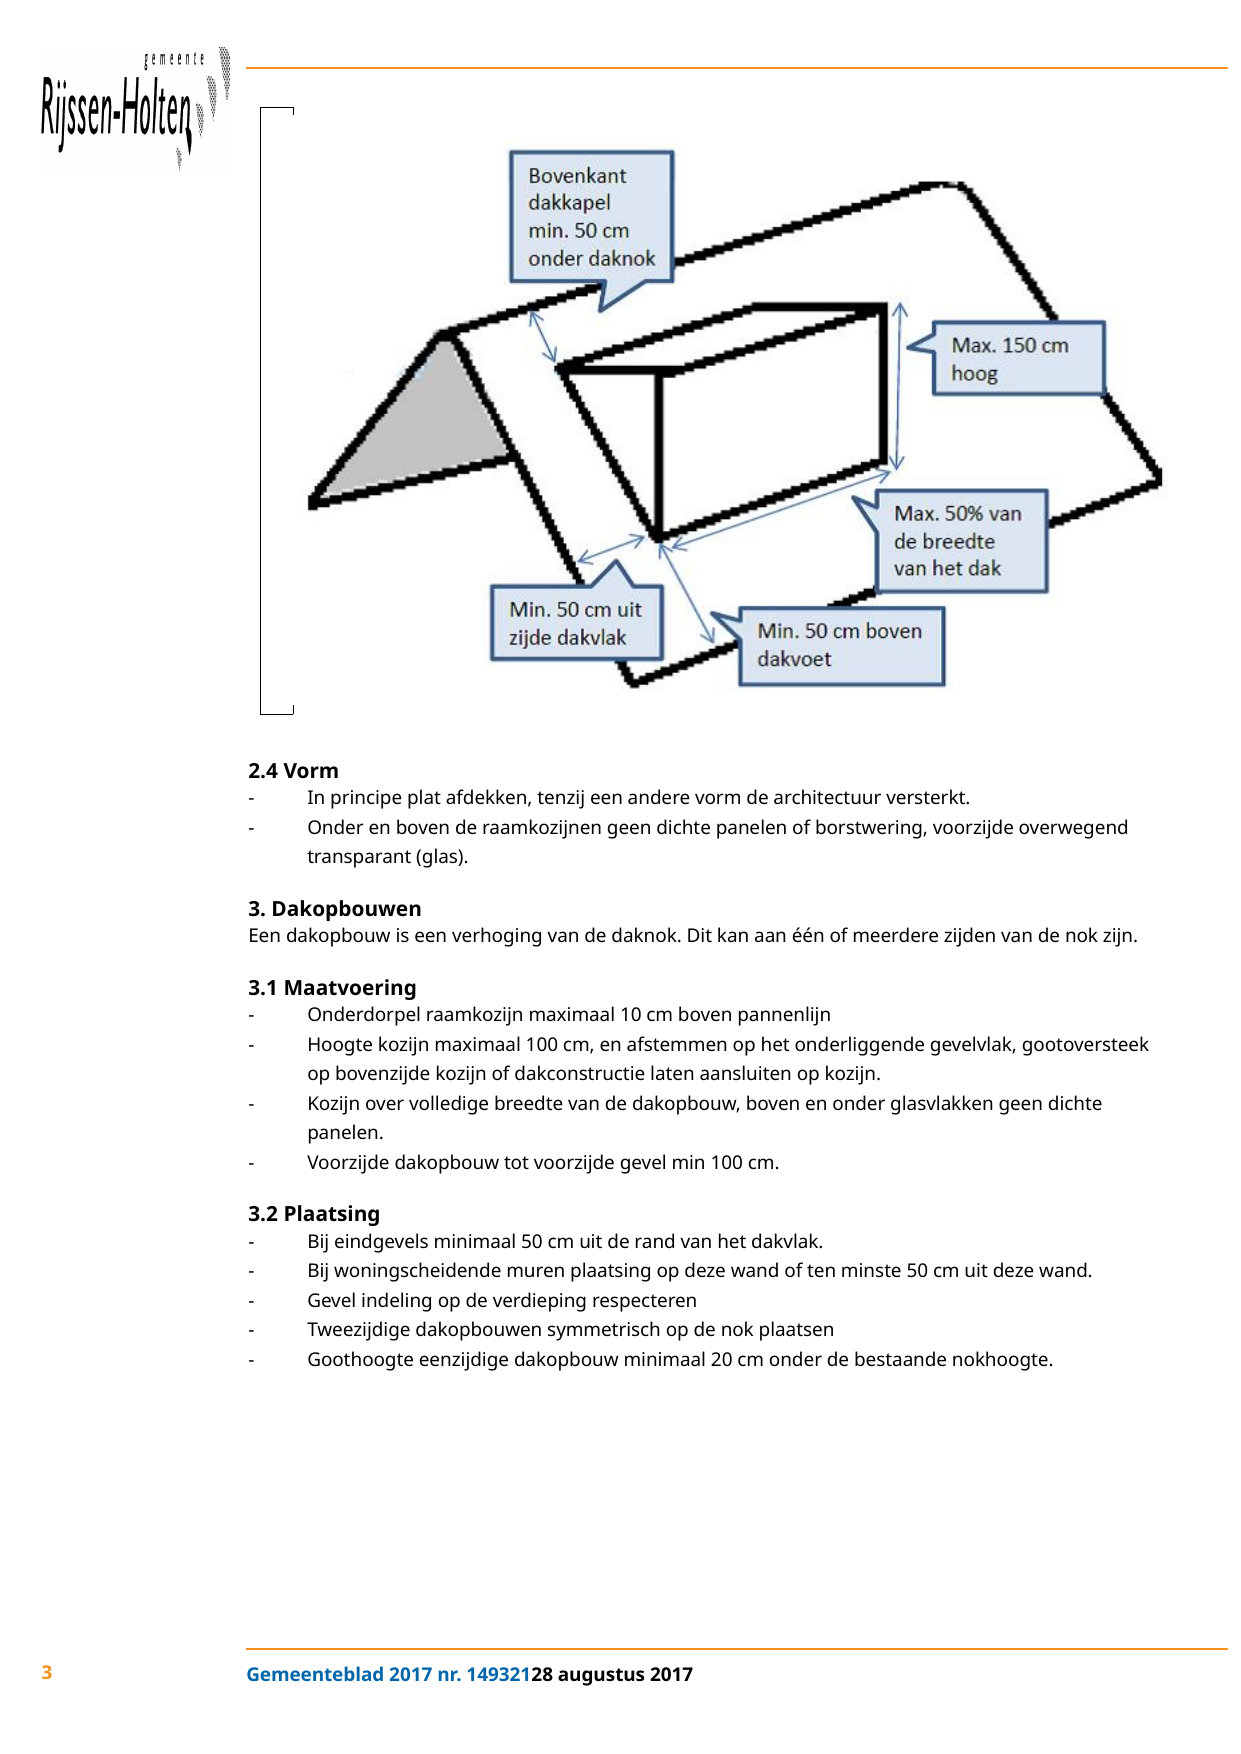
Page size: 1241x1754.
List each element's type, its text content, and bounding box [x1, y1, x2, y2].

text 3. Dakopbouwen [248, 894, 1152, 922]
text 2.4 Vorm [248, 756, 1152, 784]
picture [41, 47, 231, 172]
text 3.1 Maatvoering [248, 973, 1152, 1001]
list In principe plat afdekken, tenzij een andere vorm de architectuur versterkt. [248, 784, 1152, 810]
list Voorzijde dakopbouw tot voorzijde gevel min 100 cm. [248, 1149, 1152, 1175]
list Tweezijdige dakopbouwen symmetrisch op de nok plaatsen [248, 1317, 1152, 1342]
list Goothoogte eenzijdige dakopbouw minimaal 20 cm onder de bestaande nokhoogte. [248, 1346, 1152, 1372]
list Onder en boven de raamkozijnen geen dichte panelen of borstwering, voorzijde overwegend transparant (glas). [248, 814, 1152, 869]
text 3.2 Plaatsing [248, 1199, 1152, 1228]
list Bij woningscheidende muren plaatsing op deze wand of ten minste 50 cm uit deze wand. [248, 1257, 1152, 1283]
list Kozijn over volledige breedte van de dakopbouw, boven en onder glasvlakken geen dichte panelen. [248, 1090, 1152, 1145]
text Een dakopbouw is een verhoging van de daknok. Dit kan aan één of meerdere zijden van de nok zijn. [248, 922, 1152, 948]
list Bij eindgevels minimaal 50 cm uit de rand van het dakvlak. [248, 1228, 1152, 1254]
list Gevel indeling op de verdieping respecteren [248, 1287, 1152, 1313]
list Onderdorpel raamkozijn maximaal 10 cm boven pannenlijn [248, 1001, 1152, 1027]
list Hoogte kozijn maximaal 100 cm, en afstemmen op het onderliggende gevelvlak, gootoversteek op bovenzijde kozijn of dakconstructie laten aansluiten op kozijn. [248, 1031, 1152, 1086]
picture [268, 115, 1173, 705]
